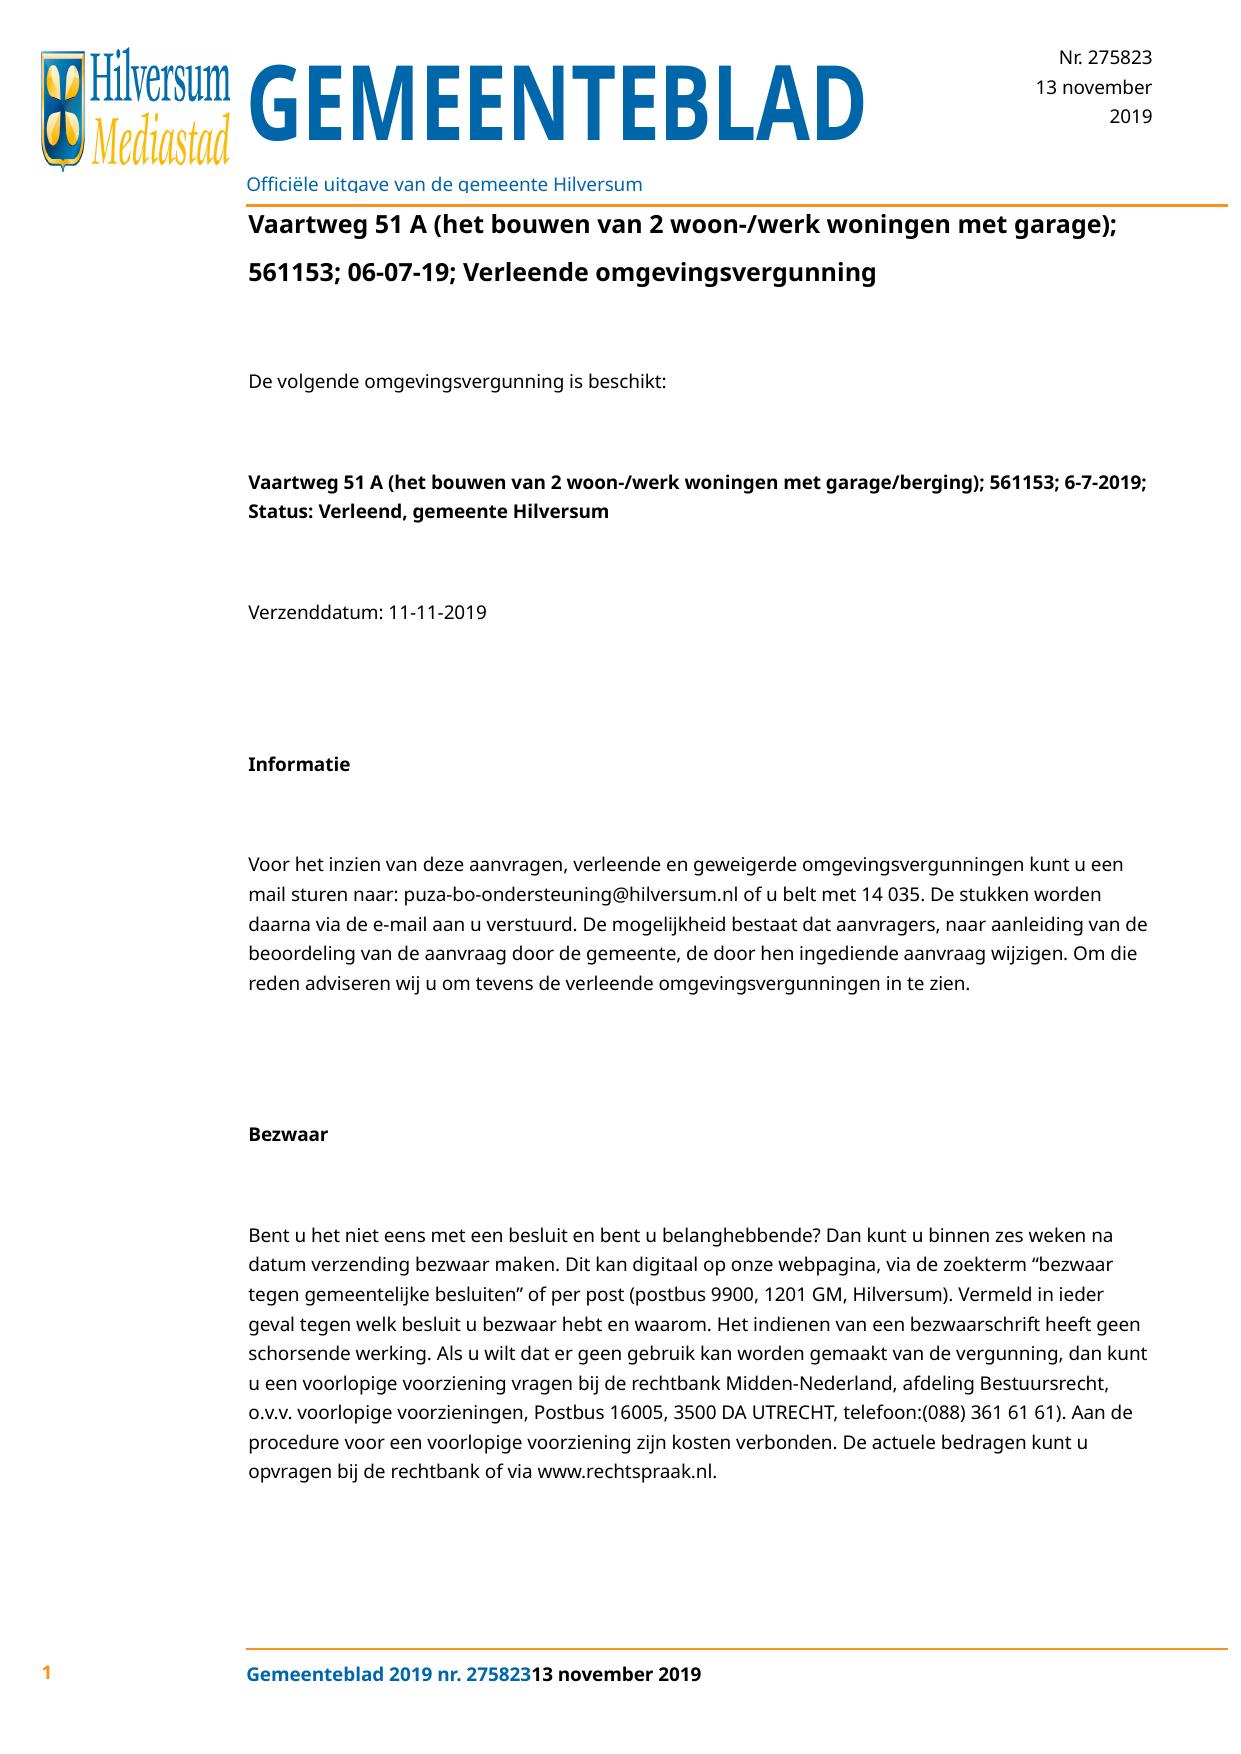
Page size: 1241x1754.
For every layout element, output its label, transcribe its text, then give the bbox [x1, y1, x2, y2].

text Voor het inzien van deze aanvragen, verleende en geweigerde omgevingsvergunningen kunt u een mail sturen naar: puza-bo-ondersteuning@hilversum.nl of u belt met 14 035. De stukken worden daarna via de e-mail aan u verstuurd. De mogelijkheid bestaat dat aanvragers, naar aanleiding van de beoordeling van de aanvraag door de gemeente, de door hen ingediende aanvraag wijzigen. Om die reden adviseren wij u om tevens de verleende omgevingsvergunningen in te zien. [248, 852, 1152, 996]
text Verzenddatum: 11-11-2019 [248, 599, 1152, 625]
text De volgende omgevingsvergunning is beschikt: [248, 368, 1152, 394]
text Bent u het niet eens met een besluit en bent u belanghebbende? Dan kunt u binnen zes weken na datum verzending bezwaar maken. Dit kan digitaal op onze webpagina, via de zoekterm “bezwaar tegen gemeentelijke besluiten” of per post (postbus 9900, 1201 GM, Hilversum). Vermeld in ieder geval tegen welk besluit u bezwaar hebt en waarom. Het indienen van een bezwaarschrift heeft geen schorsende werking. Als u wilt dat er geen gebruik kan worden gemaakt van de vergunning, dan kunt u een voorlopige voorziening vragen bij de rechtbank Midden-Nederland, afdeling Bestuursrecht, o.v.v. voorlopige voorzieningen, Postbus 16005, 3500 DA UTRECHT, telefoon:(088) 361 61 61). Aan de procedure voor een voorlopige voorziening zijn kosten verbonden. De actuele bedragen kunt u opvragen bij de rechtbank of via www.rechtspraak.nl. [248, 1222, 1152, 1484]
picture [41, 47, 231, 172]
text Vaartweg 51 A (het bouwen van 2 woon-/werk woningen met garage); 561153; 06-07-19; Verleende omgevingsvergunning [248, 207, 1152, 288]
text Bezwaar [248, 1121, 1152, 1147]
text Vaartweg 51 A (het bouwen van 2 woon-/werk woningen met garage/berging); 561153; 6-7-2019; Status: Verleend, gemeente Hilversum [248, 469, 1152, 524]
text Informatie [248, 751, 1152, 777]
